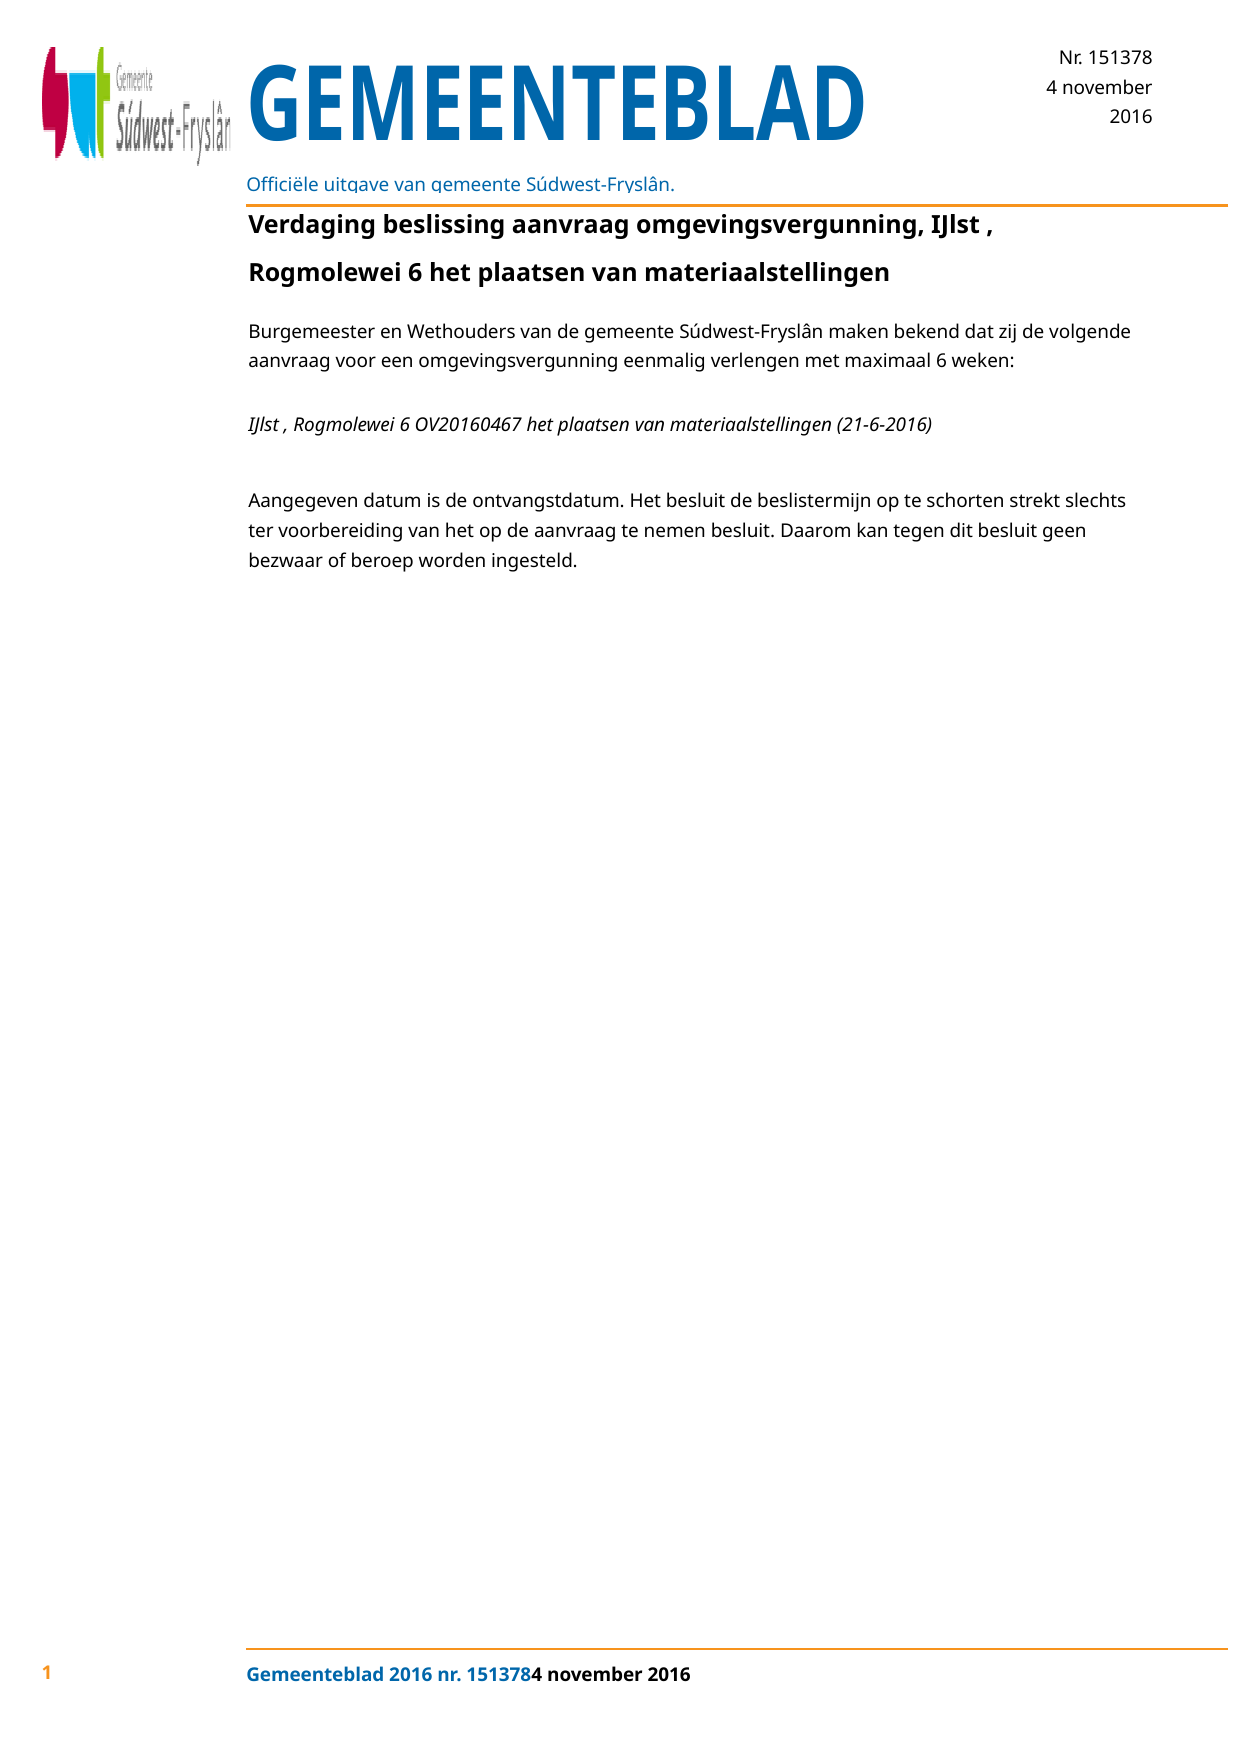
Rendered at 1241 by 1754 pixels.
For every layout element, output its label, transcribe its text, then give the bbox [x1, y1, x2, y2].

picture [41, 47, 231, 172]
text Verdaging beslissing aanvraag omgevingsvergunning, IJlst , Rogmolewei 6 het plaatsen van materiaalstellingen [248, 207, 1152, 288]
text Aangegeven datum is de ontvangstdatum. Het besluit de beslistermijn op te schorten strekt slechts ter voorbereiding van het op de aanvraag te nemen besluit. Daarom kan tegen dit besluit geen bezwaar of beroep worden ingesteld. [248, 488, 1152, 572]
text IJlst , Rogmolewei 6 OV20160467 het plaatsen van materiaalstellingen (21-6-2016) [248, 411, 1152, 437]
text Burgemeester en Wethouders van de gemeente Súdwest-Fryslân maken bekend dat zij de volgende aanvraag voor een omgevingsvergunning eenmalig verlengen met maximaal 6 weken: [248, 318, 1152, 373]
